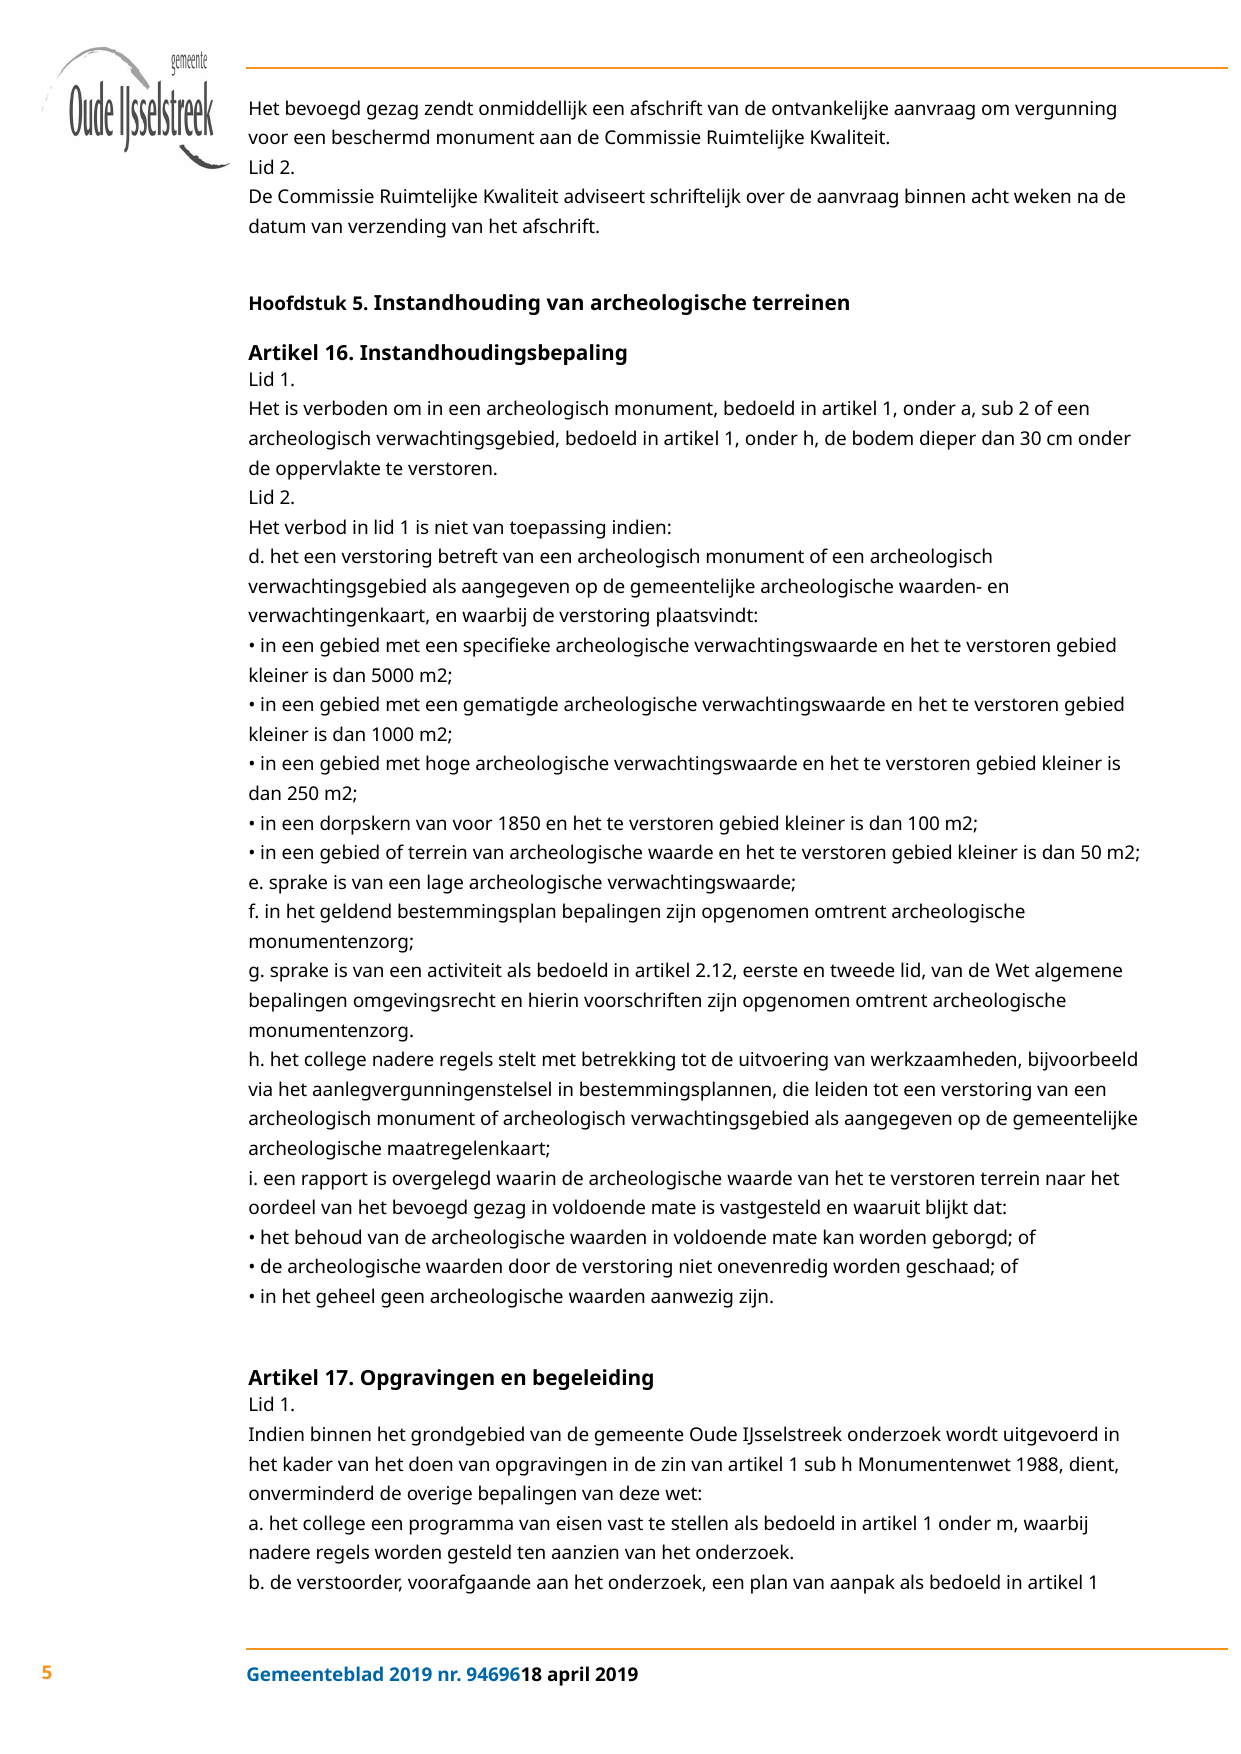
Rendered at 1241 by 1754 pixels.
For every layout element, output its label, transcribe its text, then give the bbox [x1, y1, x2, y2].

text a. het college een programma van eisen vast te stellen als bedoeld in artikel 1 onder m, waarbij nadere regels worden gesteld ten aanzien van het onderzoek. [248, 1510, 1152, 1565]
text • in een gebied met een specifieke archeologische verwachtingswaarde en het te verstoren gebied kleiner is dan 5000 m2; [248, 632, 1152, 688]
text f. in het geldend bestemmingsplan bepalingen zijn opgenomen omtrent archeologische monumentenzorg; [248, 898, 1152, 954]
text i. een rapport is overgelegd waarin de archeologische waarde van het te verstoren terrein naar het oordeel van het bevoegd gezag in voldoende mate is vastgesteld en waaruit blijkt dat: [248, 1165, 1152, 1220]
text Hoofdstuk 5. Instandhouding van archeologische terreinen [248, 288, 1152, 317]
text • in een gebied of terrein van archeologische waarde en het te verstoren gebied kleiner is dan 50 m2; [248, 839, 1152, 865]
text Het is verboden om in een archeologisch monument, bedoeld in artikel 1, onder a, sub 2 of een archeologisch verwachtingsgebied, bedoeld in artikel 1, onder h, de bodem dieper dan 30 cm onder de oppervlakte te verstoren. [248, 396, 1152, 481]
text • in een gebied met hoge archeologische verwachtingswaarde en het te verstoren gebied kleiner is dan 250 m2; [248, 751, 1152, 806]
text Het verbod in lid 1 is niet van toepassing indien: [248, 514, 1152, 540]
text d. het een verstoring betreft van een archeologisch monument of een archeologisch verwachtingsgebied als aangegeven op de gemeentelijke archeologische waarden- en verwachtingenkaart, en waarbij de verstoring plaatsvindt: [248, 543, 1152, 628]
picture [41, 47, 231, 172]
text g. sprake is van een activiteit als bedoeld in artikel 2.12, eerste en tweede lid, van de Wet algemene bepalingen omgevingsrecht en hierin voorschriften zijn opgenomen omtrent archeologische monumentenzorg. [248, 958, 1152, 1043]
text Lid 1. [248, 366, 1152, 392]
text b. de verstoorder, voorafgaande aan het onderzoek, een plan van aanpak als bedoeld in artikel 1 [248, 1569, 1152, 1595]
text Lid 2. [248, 154, 1152, 180]
text • in een dorpskern van voor 1850 en het te verstoren gebied kleiner is dan 100 m2; [248, 810, 1152, 836]
text Lid 2. [248, 484, 1152, 510]
text e. sprake is van een lage archeologische verwachtingswaarde; [248, 869, 1152, 895]
text • in het geheel geen archeologische waarden aanwezig zijn. [248, 1283, 1152, 1309]
text Artikel 16. Instandhoudingsbepaling [248, 338, 1152, 366]
text De Commissie Ruimtelijke Kwaliteit adviseert schriftelijk over de aanvraag binnen acht weken na de datum van verzending van het afschrift. [248, 183, 1152, 239]
text Artikel 17. Opgravingen en begeleiding [248, 1363, 1152, 1392]
text h. het college nadere regels stelt met betrekking tot de uitvoering van werkzaamheden, bijvoorbeeld via het aanlegvergunningenstelsel in bestemmingsplannen, die leiden tot een verstoring van een archeologisch monument of archeologisch verwachtingsgebied als aangegeven op de gemeentelijke archeologische maatregelenkaart; [248, 1046, 1152, 1161]
text • in een gebied met een gematigde archeologische verwachtingswaarde en het te verstoren gebied kleiner is dan 1000 m2; [248, 691, 1152, 747]
text • het behoud van de archeologische waarden in voldoende mate kan worden geborgd; of [248, 1224, 1152, 1250]
text Het bevoegd gezag zendt onmiddellijk een afschrift van de ontvankelijke aanvraag om vergunning voor een beschermd monument aan de Commissie Ruimtelijke Kwaliteit. [248, 95, 1152, 150]
text • de archeologische waarden door de verstoring niet onevenredig worden geschaad; of [248, 1253, 1152, 1279]
text Indien binnen het grondgebied van de gemeente Oude IJsselstreek onderzoek wordt uitgevoerd in het kader van het doen van opgravingen in de zin van artikel 1 sub h Monumentenwet 1988, dient, onverminderd de overige bepalingen van deze wet: [248, 1421, 1152, 1506]
text Lid 1. [248, 1392, 1152, 1417]
